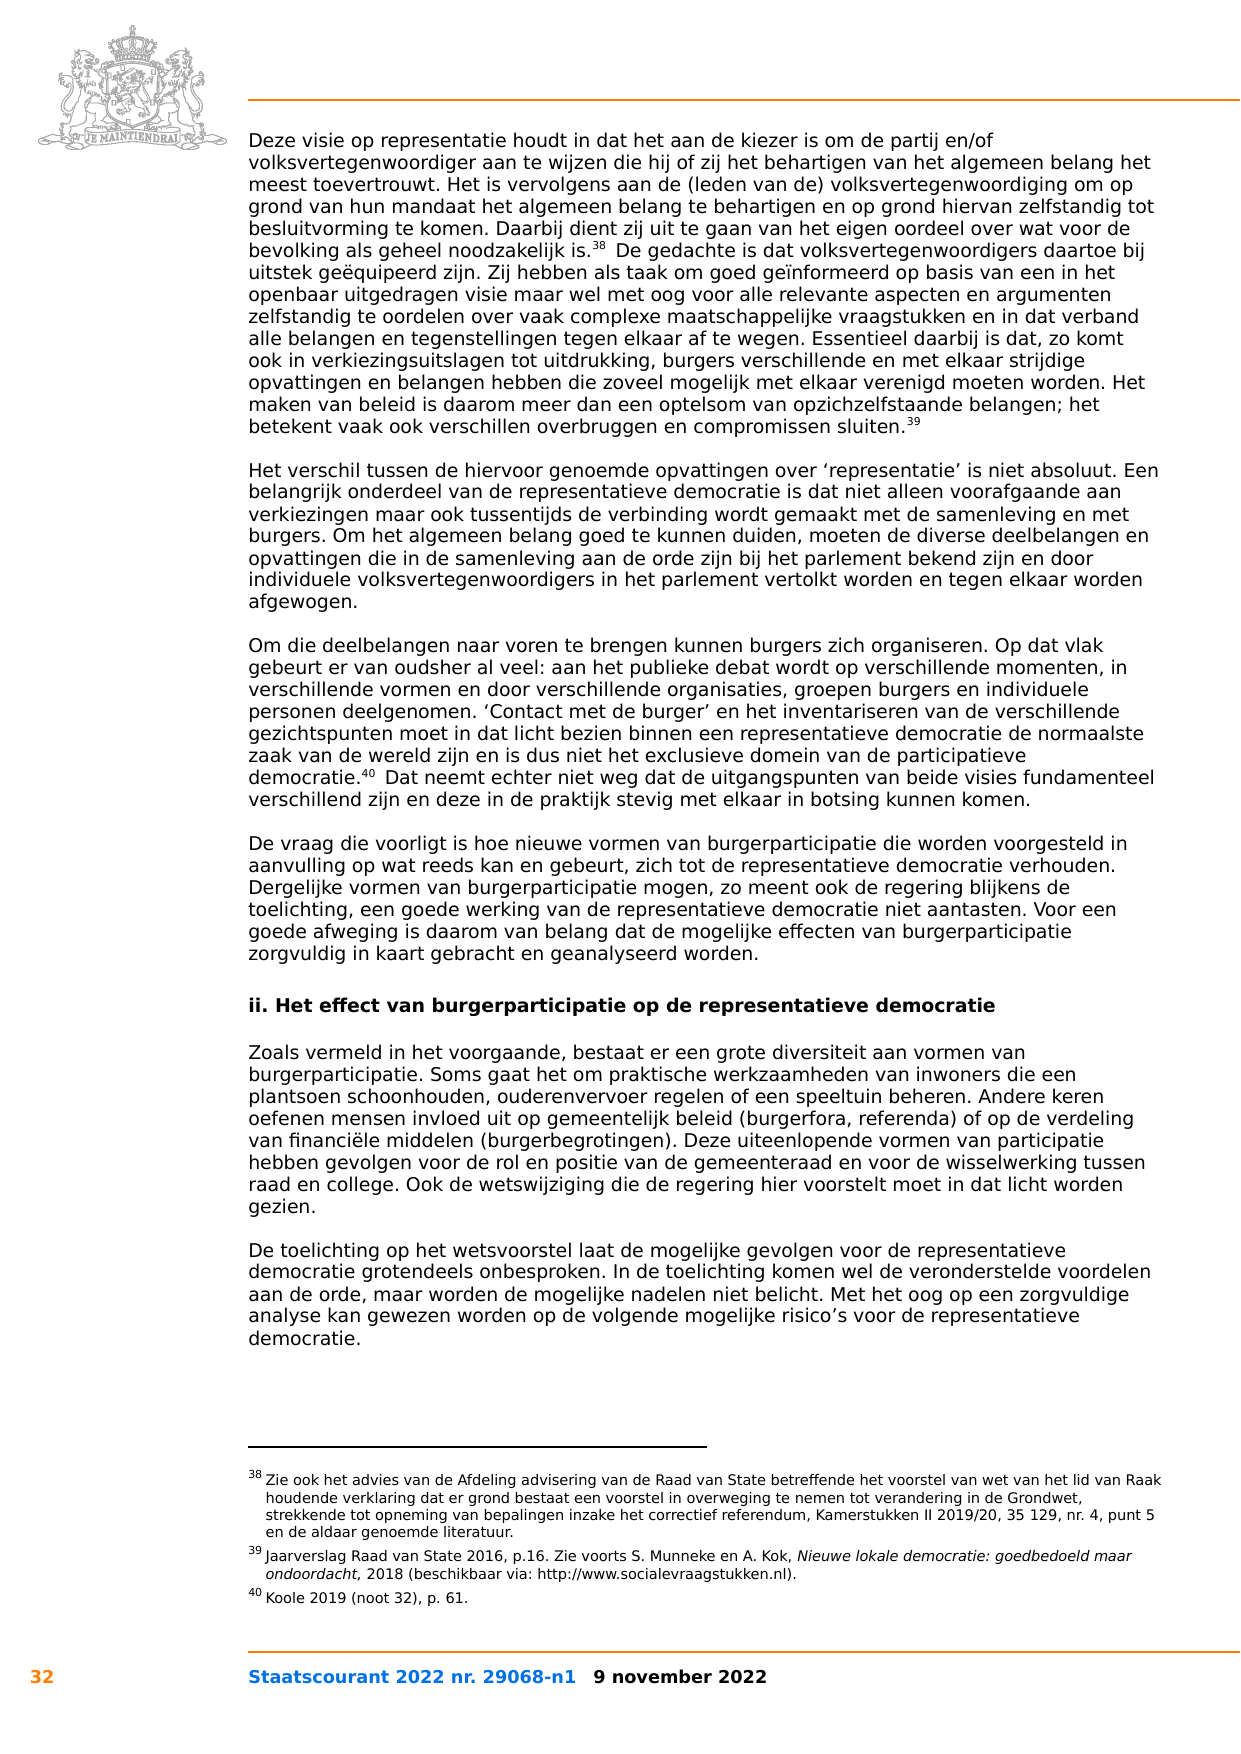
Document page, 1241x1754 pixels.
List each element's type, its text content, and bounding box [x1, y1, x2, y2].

text Jaarverslag Raad van State 2016, p.16. Zie voorts S. Munneke en A. Kok, Nieuwe lokale democratie: goedbedoeld maar ondoordacht, 2018 (beschikbaar via: http://www.socialevraagstukken.nl). [248, 1544, 1163, 1583]
picture [38, 25, 227, 150]
text Zoals vermeld in het voorgaande, bestaat er een grote diversiteit aan vormen van burgerparticipatie. Soms gaat het om praktische werkzaamheden van inwoners die een plantsoen schoonhouden, ouderenvervoer regelen of een speeltuin beheren. Andere keren oefenen mensen invloed uit op gemeentelijk beleid (burgerfora, referenda) of op de verdeling van financiële middelen (burgerbegrotingen). Deze uiteenlopende vormen van participatie hebben gevolgen voor de rol en positie van de gemeenteraad en voor de wisselwerking tussen raad en college. Ook de wetswijziging die de regering hier voorstelt moet in dat licht worden gezien. [248, 1042, 1163, 1218]
text Deze visie op representatie houdt in dat het aan de kiezer is om de partij en/of volksvertegenwoordiger aan te wijzen die hij of zij het behartigen van het algemeen belang het meest toevertrouwt. Het is vervolgens aan de (leden van de) volksvertegenwoordiging om op grond van hun mandaat het algemeen belang te behartigen en op grond hiervan zelfstandig tot besluitvorming te komen. Daarbij dient zij uit te gaan van het eigen oordeel over wat voor de bevolking als geheel noodzakelijk is. De gedachte is dat volksvertegenwoordigers daartoe bij uitstek geëquipeerd zijn. Zij hebben als taak om goed geïnformeerd op basis van een in het openbaar uitgedragen visie maar wel met oog voor alle relevante aspecten en argumenten zelfstandig te oordelen over vaak complexe maatschappelijke vraagstukken en in dat verband alle belangen en tegenstellingen tegen elkaar af te wegen. Essentieel daarbij is dat, zo komt ook in verkiezingsuitslagen tot uitdrukking, burgers verschillende en met elkaar strijdige opvattingen en belangen hebben die zoveel mogelijk met elkaar verenigd moeten worden. Het maken van beleid is daarom meer dan een optelsom van opzichzelfstaande belangen; het betekent vaak ook verschillen overbruggen en compromissen sluiten. [248, 130, 1163, 438]
text Om die deelbelangen naar voren te brengen kunnen burgers zich organiseren. Op dat vlak gebeurt er van oudsher al veel: aan het publieke debat wordt op verschillende momenten, in verschillende vormen en door verschillende organisaties, groepen burgers en individuele personen deelgenomen. ‘Contact met de burger’ en het inventariseren van de verschillende gezichtspunten moet in dat licht bezien binnen een representatieve democratie de normaalste zaak van de wereld zijn en is dus niet het exclusieve domein van de participatieve democratie. Dat neemt echter niet weg dat de uitgangspunten van beide visies fundamenteel verschillend zijn en deze in de praktijk stevig met elkaar in botsing kunnen komen. [248, 635, 1163, 811]
text Zie ook het advies van de Afdeling advisering van de Raad van State betreffende het voorstel van wet van het lid van Raak houdende verklaring dat er grond bestaat een voorstel in overweging te nemen tot verandering in de Grondwet, strekkende tot opneming van bepalingen inzake het correctief referendum, Kamerstukken II 2019/20, 35 129, nr. 4, punt 5 en de aldaar genoemde literatuur. [248, 1468, 1163, 1541]
subtitle ii. Het effect van burgerparticipatie op de representatieve democratie [248, 995, 1163, 1017]
text Het verschil tussen de hiervoor genoemde opvattingen over ‘representatie’ is niet absoluut. Een belangrijk onderdeel van de representatieve democratie is dat niet alleen voorafgaande aan verkiezingen maar ook tussentijds de verbinding wordt gemaakt met de samenleving en met burgers. Om het algemeen belang goed te kunnen duiden, moeten de diverse deelbelangen en opvattingen die in de samenleving aan de orde zijn bij het parlement bekend zijn en door individuele volksvertegenwoordigers in het parlement vertolkt worden en tegen elkaar worden afgewogen. [248, 459, 1163, 613]
text De vraag die voorligt is hoe nieuwe vormen van burgerparticipatie die worden voorgesteld in aanvulling op wat reeds kan en gebeurt, zich tot de representatieve democratie verhouden. Dergelijke vormen van burgerparticipatie mogen, zo meent ook de regering blijkens de toelichting, een goede werking van de representatieve democratie niet aantasten. Voor een goede afweging is daarom van belang dat de mogelijke effecten van burgerparticipatie zorgvuldig in kaart gebracht en geanalyseerd worden. [248, 833, 1163, 965]
text De toelichting op het wetsvoorstel laat de mogelijke gevolgen voor de representatieve democratie grotendeels onbesproken. In de toelichting komen wel de veronderstelde voordelen aan de orde, maar worden de mogelijke nadelen niet belicht. Met het oog op een zorgvuldige analyse kan gewezen worden op de volgende mogelijke risico’s voor de representatieve democratie. [248, 1239, 1163, 1349]
text Koole 2019 (noot 32), p. 61. [248, 1586, 1163, 1608]
